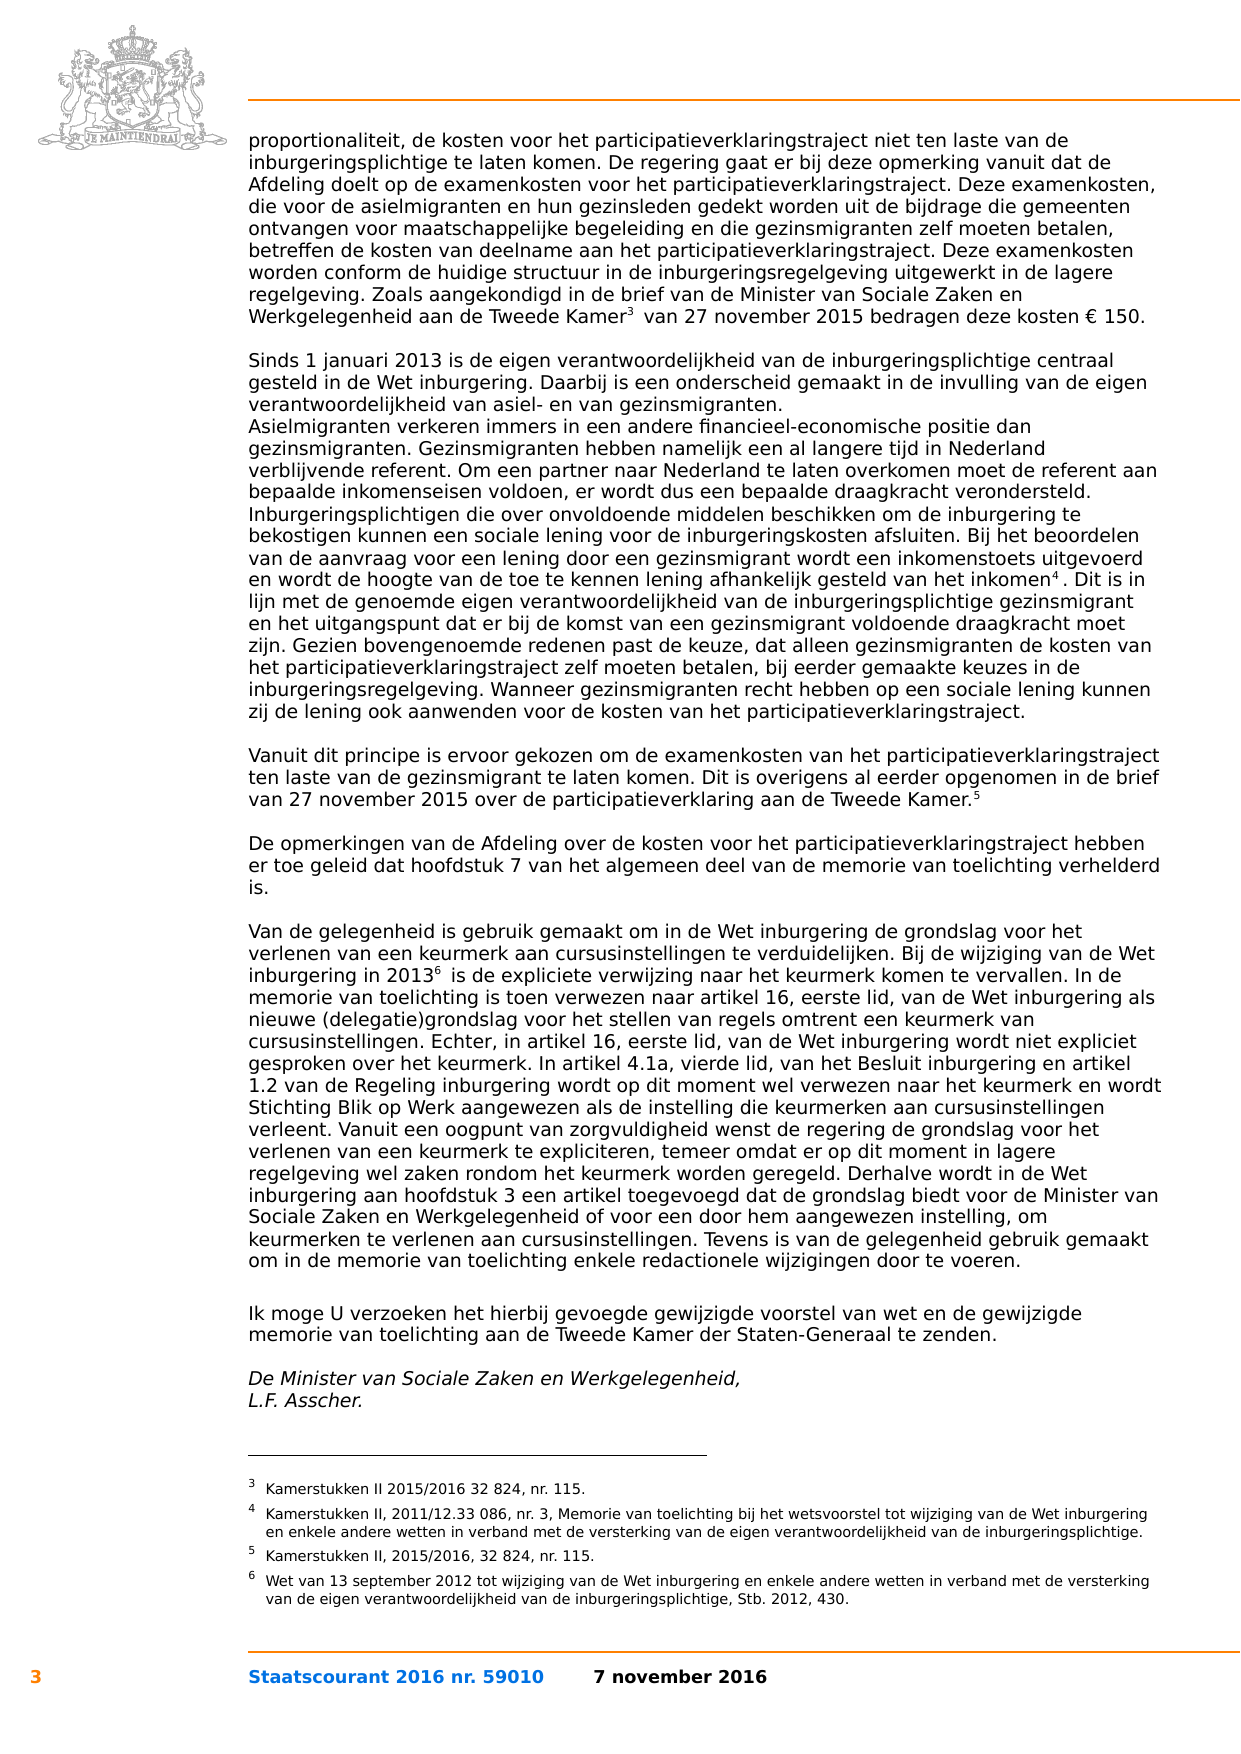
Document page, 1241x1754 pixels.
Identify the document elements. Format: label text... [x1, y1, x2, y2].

text Kamerstukken II, 2011/12.33 086, nr. 3, Memorie van toelichting bij het wetsvoorstel tot wijziging van de Wet inburgering en enkele andere wetten in verband met de versterking van de eigen verantwoordelijkheid van de inburgeringsplichtige. [248, 1502, 1163, 1541]
text De Minister van Sociale Zaken en Werkgelegenheid, L.F. Asscher. [248, 1368, 1163, 1412]
picture [38, 25, 227, 150]
text Wet van 13 september 2012 tot wijziging van de Wet inburgering en enkele andere wetten in verband met de versterking van de eigen verantwoordelijkheid van de inburgeringsplichtige, Stb. 2012, 430. [248, 1569, 1163, 1608]
text Inburgeringsplichtigen die over onvoldoende middelen beschikken om de inburgering te bekostigen kunnen een sociale lening voor de inburgeringskosten afsluiten. Bij het beoordelen van de aanvraag voor een lening door een gezinsmigrant wordt een inkomenstoets uitgevoerd en wordt de hoogte van de toe te kennen lening afhankelijk gesteld van het inkomen. Dit is in lijn met de genoemde eigen verantwoordelijkheid van de inburgeringsplichtige gezinsmigrant en het uitgangspunt dat er bij de komst van een gezinsmigrant voldoende draagkracht moet zijn. Gezien bovengenoemde redenen past de keuze, dat alleen gezinsmigranten de kosten van het participatieverklaringstraject zelf moeten betalen, bij eerder gemaakte keuzes in de inburgeringsregelgeving. Wanneer gezinsmigranten recht hebben op een sociale lening kunnen zij de lening ook aanwenden voor de kosten van het participatieverklaringstraject. [248, 503, 1163, 723]
text De opmerkingen van de Afdeling over de kosten voor het participatieverklaringstraject hebben er toe geleid dat hoofdstuk 7 van het algemeen deel van de memorie van toelichting verhelderd is. [248, 833, 1163, 899]
text Sinds 1 januari 2013 is de eigen verantwoordelijkheid van de inburgeringsplichtige centraal gesteld in de Wet inburgering. Daarbij is een onderscheid gemaakt in de invulling van de eigen verantwoordelijkheid van asiel- en van gezinsmigranten. [248, 349, 1163, 416]
text Ik moge U verzoeken het hierbij gevoegde gewijzigde voorstel van wet en de gewijzigde memorie van toelichting aan de Tweede Kamer der Staten-Generaal te zenden. [248, 1302, 1163, 1346]
text proportionaliteit, de kosten voor het participatieverklaringstraject niet ten laste van de inburgeringsplichtige te laten komen. De regering gaat er bij deze opmerking vanuit dat de Afdeling doelt op de examenkosten voor het participatieverklaringstraject. Deze examenkosten, die voor de asielmigranten en hun gezinsleden gedekt worden uit de bijdrage die gemeenten ontvangen voor maatschappelijke begeleiding en die gezinsmigranten zelf moeten betalen, betreffen de kosten van deelname aan het participatieverklaringstraject. Deze examenkosten worden conform de huidige structuur in de inburgeringsregelgeving uitgewerkt in de lagere regelgeving. Zoals aangekondigd in de brief van de Minister van Sociale Zaken en Werkgelegenheid aan de Tweede Kamer van 27 november 2015 bedragen deze kosten € 150. [248, 130, 1163, 328]
text Kamerstukken II 2015/2016 32 824, nr. 115. [248, 1477, 1163, 1499]
text Kamerstukken II, 2015/2016, 32 824, nr. 115. [248, 1544, 1163, 1566]
text Vanuit dit principe is ervoor gekozen om de examenkosten van het participatieverklaringstraject ten laste van de gezinsmigrant te laten komen. Dit is overigens al eerder opgenomen in de brief van 27 november 2015 over de participatieverklaring aan de Tweede Kamer. [248, 745, 1163, 811]
text Van de gelegenheid is gebruik gemaakt om in de Wet inburgering de grondslag voor het verlenen van een keurmerk aan cursusinstellingen te verduidelijken. Bij de wijziging van de Wet inburgering in 2013 is de expliciete verwijzing naar het keurmerk komen te vervallen. In de memorie van toelichting is toen verwezen naar artikel 16, eerste lid, van de Wet inburgering als nieuwe (delegatie)grondslag voor het stellen van regels omtrent een keurmerk van cursusinstellingen. Echter, in artikel 16, eerste lid, van de Wet inburgering wordt niet expliciet gesproken over het keurmerk. In artikel 4.1a, vierde lid, van het Besluit inburgering en artikel 1.2 van de Regeling inburgering wordt op dit moment wel verwezen naar het keurmerk en wordt Stichting Blik op Werk aangewezen als de instelling die keurmerken aan cursusinstellingen verleent. Vanuit een oogpunt van zorgvuldigheid wenst de regering de grondslag voor het verlenen van een keurmerk te expliciteren, temeer omdat er op dit moment in lagere regelgeving wel zaken rondom het keurmerk worden geregeld. Derhalve wordt in de Wet inburgering aan hoofdstuk 3 een artikel toegevoegd dat de grondslag biedt voor de Minister van Sociale Zaken en Werkgelegenheid of voor een door hem aangewezen instelling, om keurmerken te verlenen aan cursusinstellingen. Tevens is van de gelegenheid gebruik gemaakt om in de memorie van toelichting enkele redactionele wijzigingen door te voeren. [248, 921, 1163, 1272]
text Asielmigranten verkeren immers in een andere financieel-economische positie dan gezinsmigranten. Gezinsmigranten hebben namelijk een al langere tijd in Nederland verblijvende referent. Om een partner naar Nederland te laten overkomen moet de referent aan bepaalde inkomenseisen voldoen, er wordt dus een bepaalde draagkracht verondersteld. [248, 416, 1163, 503]
